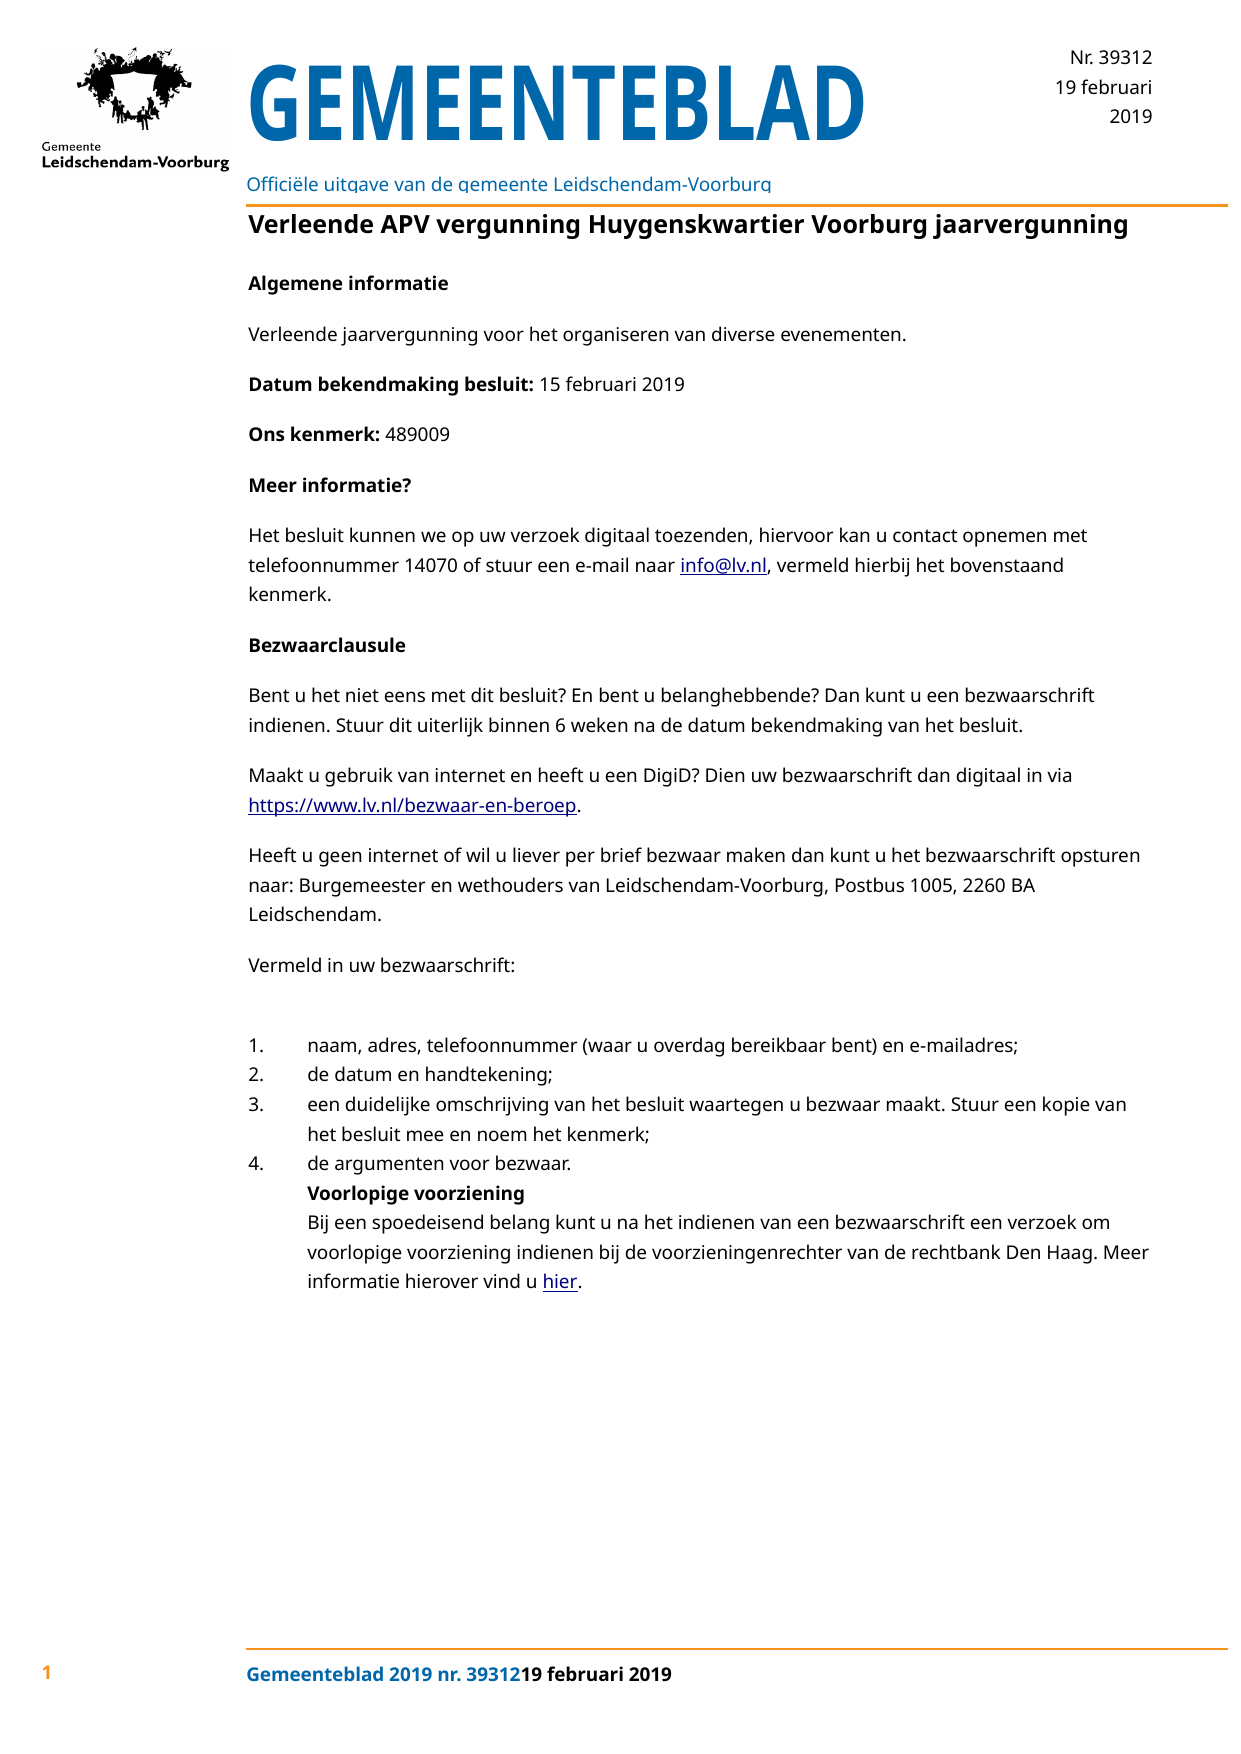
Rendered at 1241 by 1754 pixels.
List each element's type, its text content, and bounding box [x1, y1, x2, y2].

text Het besluit kunnen we op uw verzoek digitaal toezenden, hiervoor kan u contact opnemen met telefoonnummer 14070 of stuur een e-mail naar info@lv.nl, vermeld hierbij het bovenstaand kenmerk. [248, 522, 1152, 607]
list de datum en handtekening; [248, 1062, 1152, 1087]
list Voorlopige voorziening [248, 1180, 1152, 1206]
text Datum bekendmaking besluit: 15 februari 2019 [248, 371, 1152, 397]
text Bezwaarclausule [248, 632, 1152, 658]
list Bij een spoedeisend belang kunt u na het indienen van een bezwaarschrift een verzoek om voorlopige voorziening indienen bij de voorzieningenrechter van de rechtbank Den Haag. Meer informatie hierover vind u hier. [248, 1209, 1152, 1294]
text Ons kenmerk: 489009 [248, 422, 1152, 447]
picture [41, 47, 231, 172]
text Bent u het niet eens met dit besluit? En bent u belanghebbende? Dan kunt u een bezwaarschrift indienen. Stuur dit uiterlijk binnen 6 weken na de datum bekendmaking van het besluit. [248, 682, 1152, 738]
text Verleende APV vergunning Huygenskwartier Voorburg jaarvergunning [248, 207, 1152, 241]
text Vermeld in uw bezwaarschrift: [248, 952, 1152, 978]
text Algemene informatie [248, 270, 1152, 296]
list een duidelijke omschrijving van het besluit waartegen u bezwaar maakt. Stuur een kopie van het besluit mee en noem het kenmerk; [248, 1091, 1152, 1146]
list de argumenten voor bezwaar. [248, 1150, 1152, 1176]
text Meer informatie? [248, 472, 1152, 498]
list naam, adres, telefoonnummer (waar u overdag bereikbaar bent) en e-mailadres; [248, 1032, 1152, 1058]
text Maakt u gebruik van internet en heeft u een DigiD? Dien uw bezwaarschrift dan digitaal in via https://www.lv.nl/bezwaar-en-beroep. [248, 762, 1152, 818]
text Verleende jaarvergunning voor het organiseren van diverse evenementen. [248, 321, 1152, 346]
text Heeft u geen internet of wil u liever per brief bezwaar maken dan kunt u het bezwaarschrift opsturen naar: Burgemeester en wethouders van Leidschendam-Voorburg, Postbus 1005, 2260 BA Leidschendam. [248, 842, 1152, 927]
